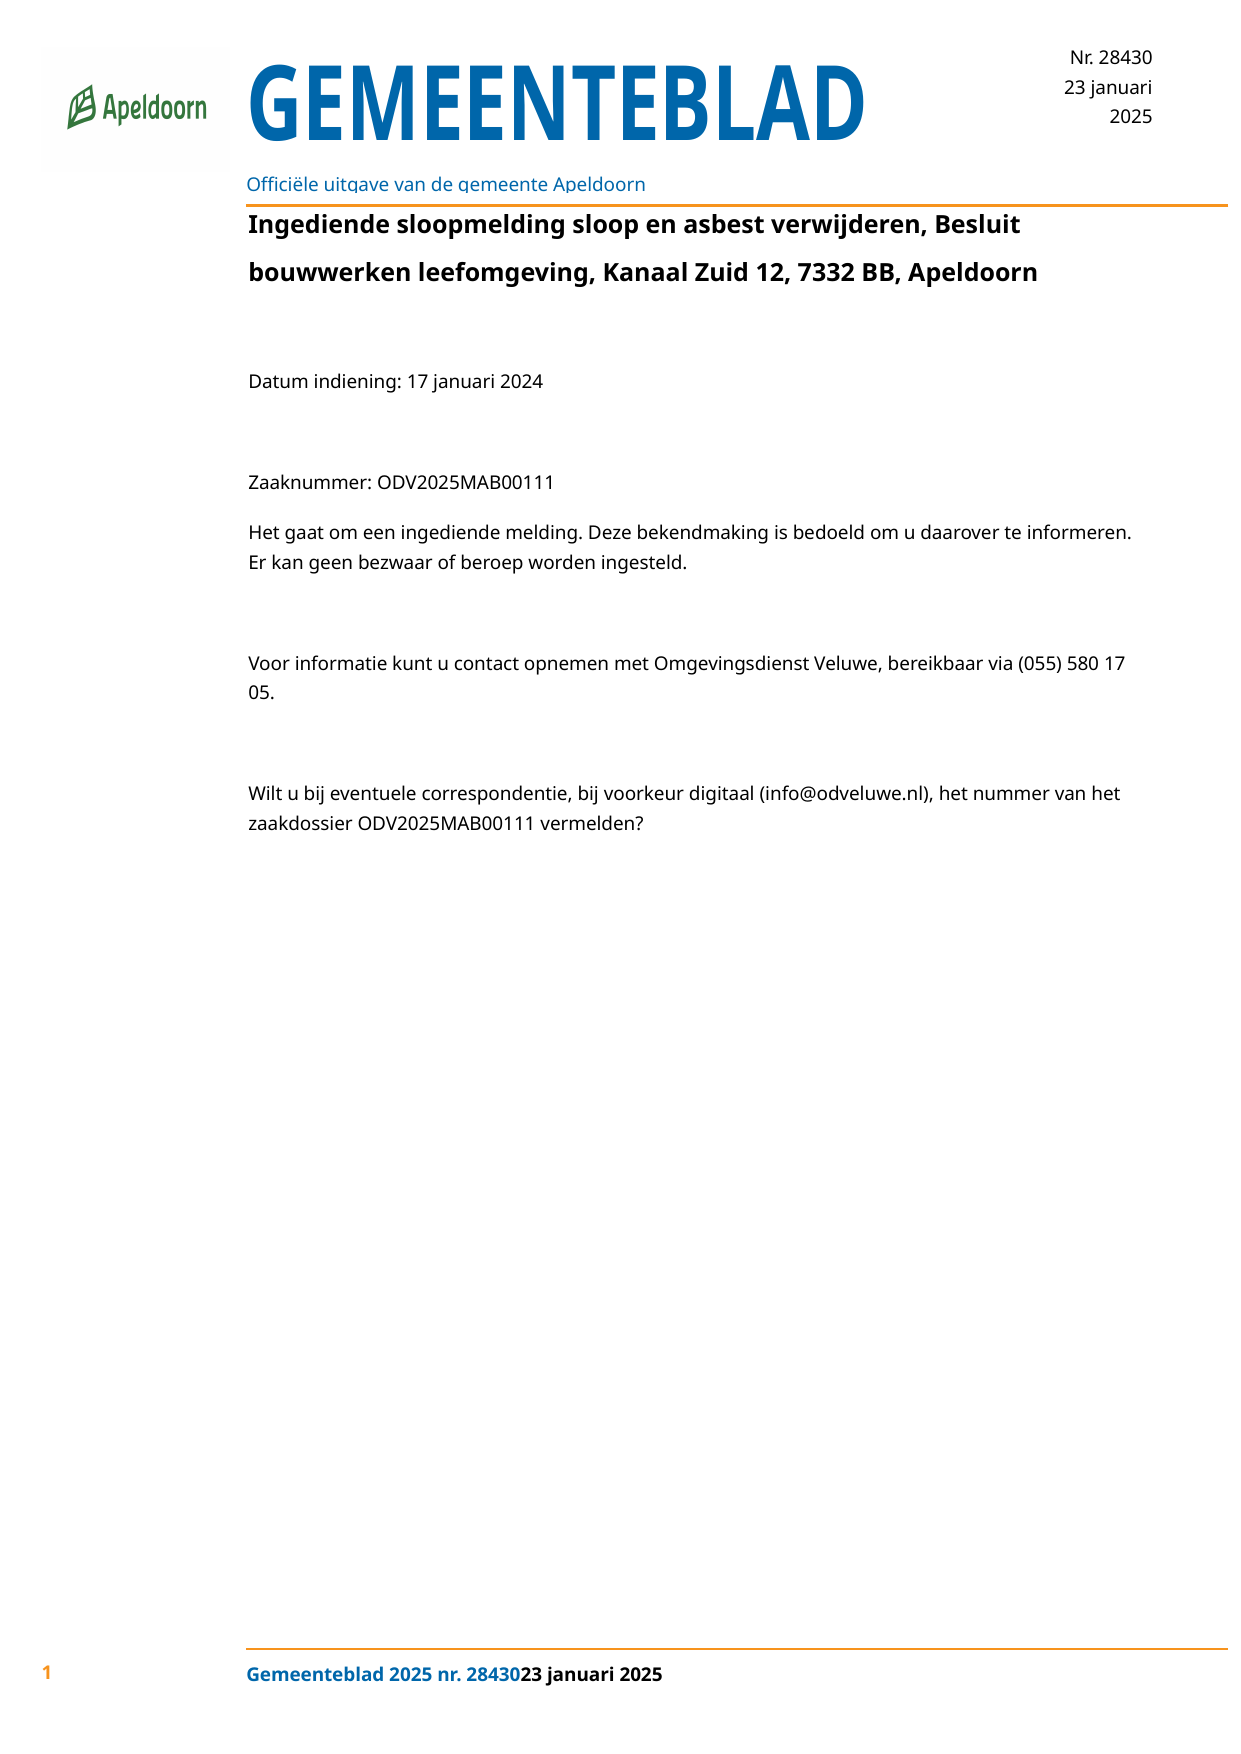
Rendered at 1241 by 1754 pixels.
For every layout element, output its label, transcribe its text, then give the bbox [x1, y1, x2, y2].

text Voor informatie kunt u contact opnemen met Omgevingsdienst Veluwe, bereikbaar via (055) 580 17 05. [248, 650, 1152, 705]
text Wilt u bij eventuele correspondentie, bij voorkeur digitaal (info@odveluwe.nl), het nummer van het zaakdossier ODV2025MAB00111 vermelden? [248, 780, 1152, 836]
text Het gaat om een ingediende melding. Deze bekendmaking is bedoeld om u daarover te informeren. Er kan geen bezwaar of beroep worden ingesteld. [248, 519, 1152, 575]
text Zaaknummer: ODV2025MAB00111 [248, 469, 1152, 495]
text Ingediende sloopmelding sloop en asbest verwijderen, Besluit bouwwerken leefomgeving, Kanaal Zuid 12, 7332 BB, Apeldoorn [248, 207, 1152, 288]
picture [41, 47, 231, 172]
text Datum indiening: 17 januari 2024 [248, 368, 1152, 394]
